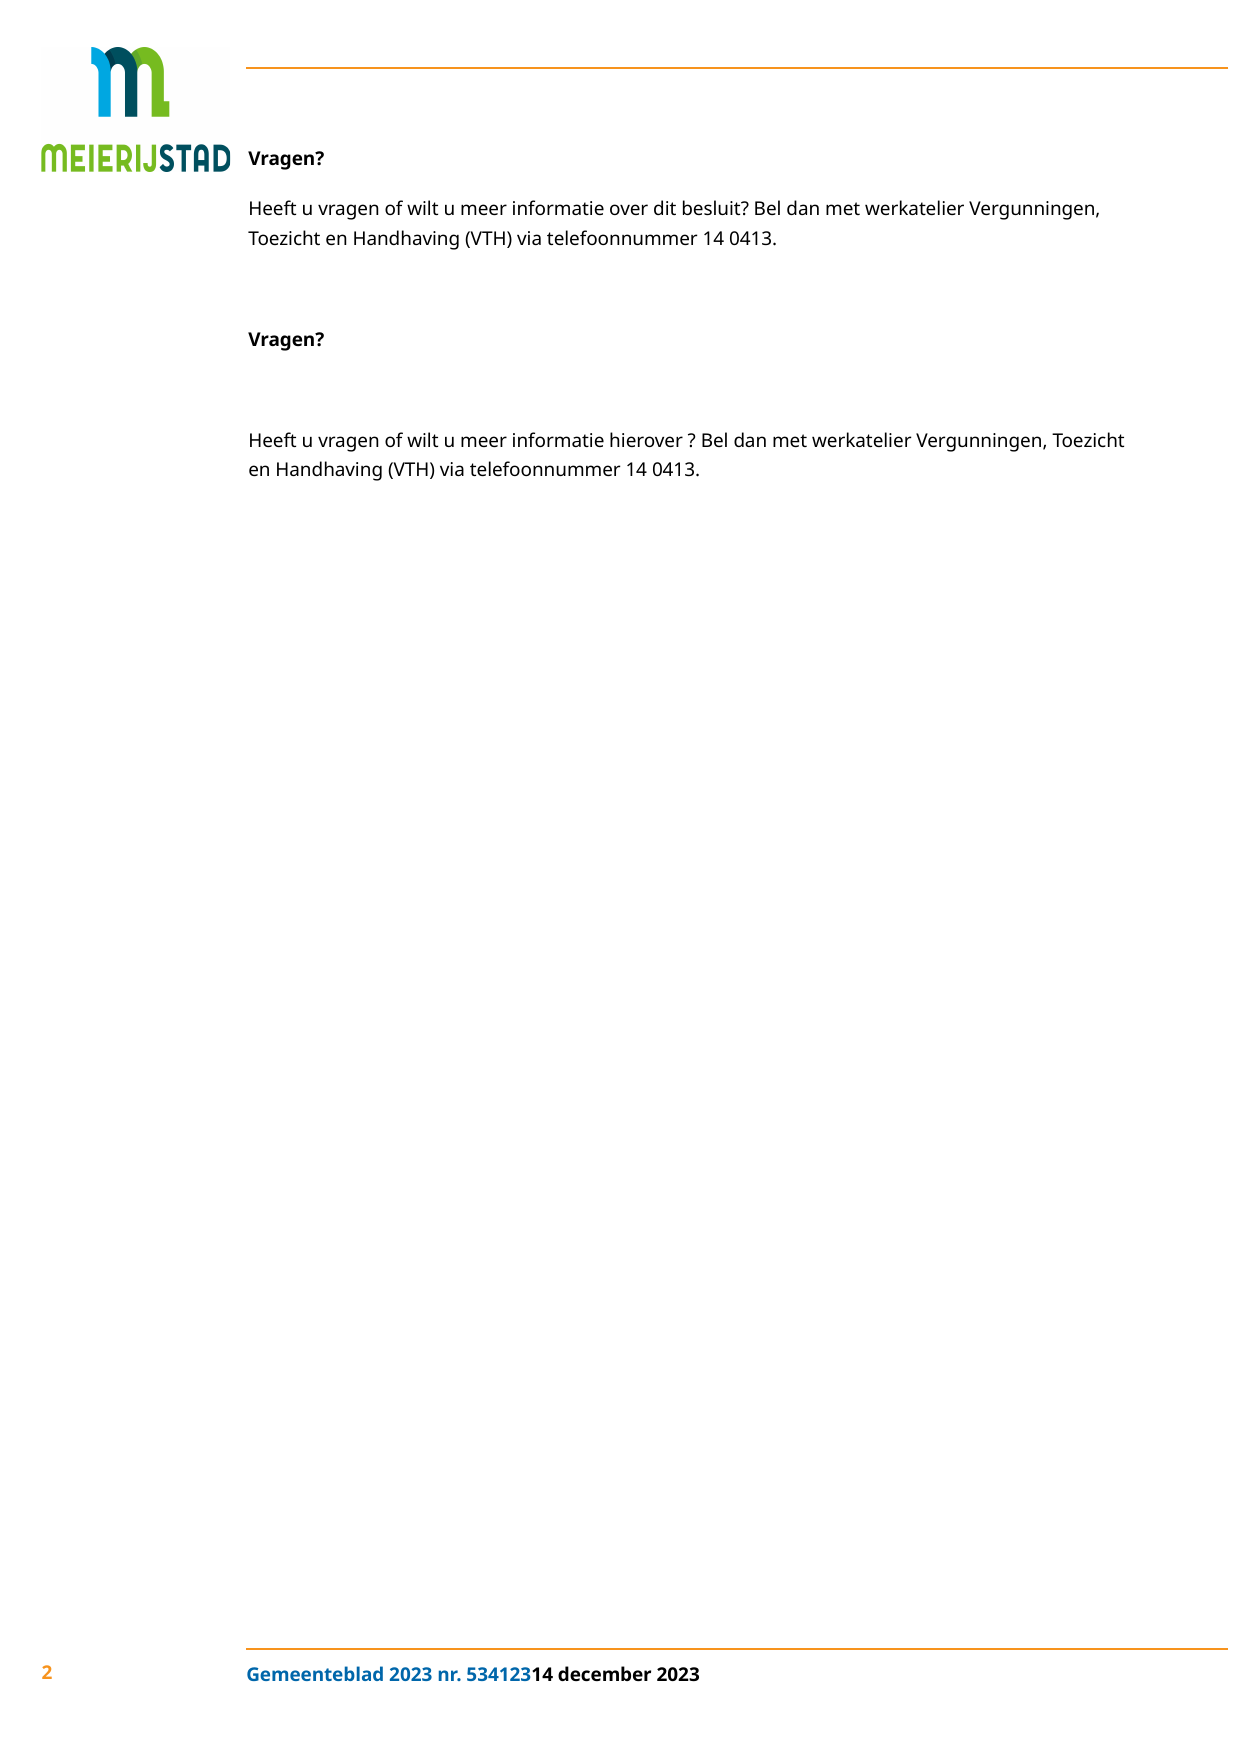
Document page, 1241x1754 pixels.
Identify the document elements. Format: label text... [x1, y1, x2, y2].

text Vragen? [248, 145, 1152, 171]
text Heeft u vragen of wilt u meer informatie over dit besluit? Bel dan met werkatelier Vergunningen, Toezicht en Handhaving (VTH) via telefoonnummer 14 0413. [248, 196, 1152, 251]
picture [41, 47, 231, 172]
text Heeft u vragen of wilt u meer informatie hierover ? Bel dan met werkatelier Vergunningen, Toezicht en Handhaving (VTH) via telefoonnummer 14 0413. [248, 427, 1152, 482]
text Vragen? [248, 326, 1152, 352]
